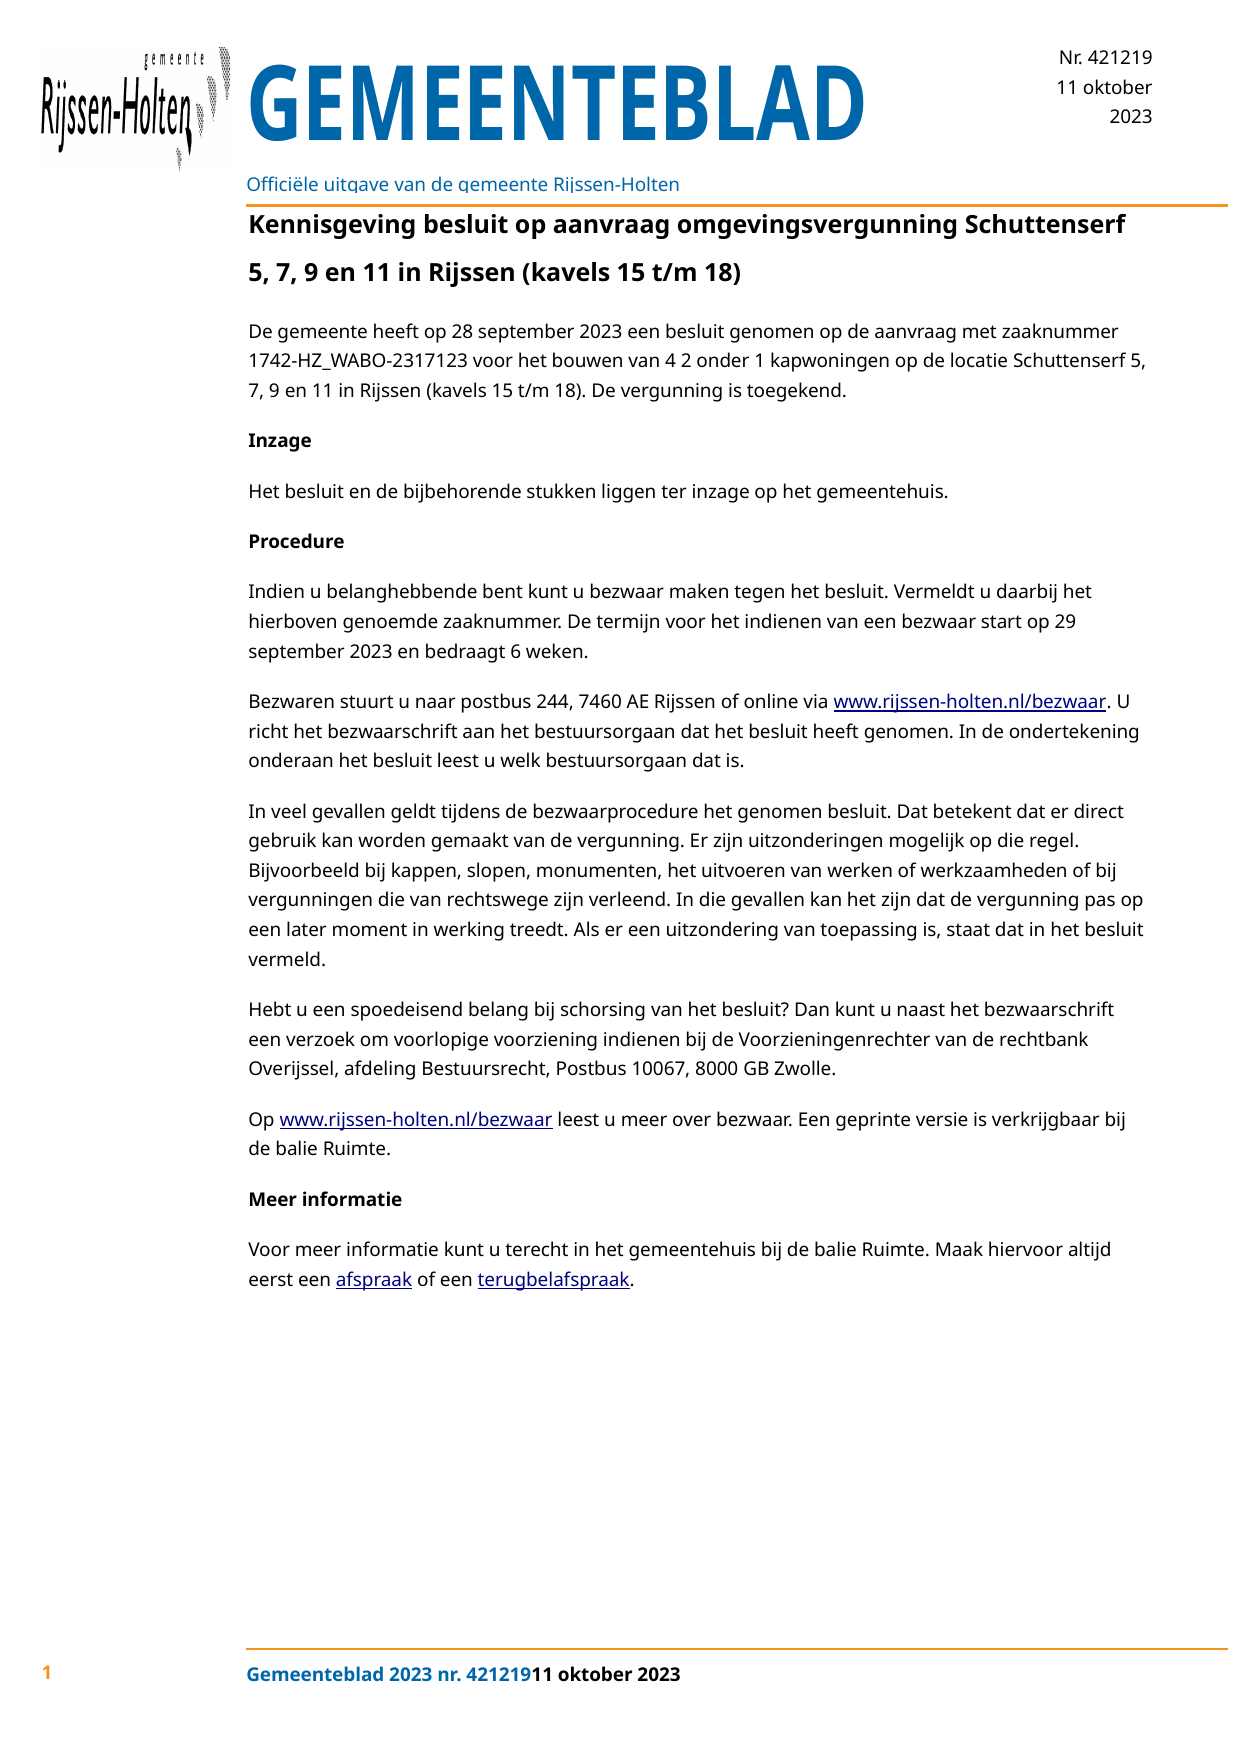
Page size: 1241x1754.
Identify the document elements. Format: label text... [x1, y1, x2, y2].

text Hebt u een spoedeisend belang bij schorsing van het besluit? Dan kunt u naast het bezwaarschrift een verzoek om voorlopige voorziening indienen bij de Voorzieningenrechter van de rechtbank Overijssel, afdeling Bestuursrecht, Postbus 10067, 8000 GB Zwolle. [248, 996, 1152, 1081]
text Inzage [248, 427, 1152, 453]
text Voor meer informatie kunt u terecht in het gemeentehuis bij de balie Ruimte. Maak hiervoor altijd eerst een afspraak of een terugbelafspraak. [248, 1236, 1152, 1292]
text Indien u belanghebbende bent kunt u bezwaar maken tegen het besluit. Vermeldt u daarbij het hierboven genoemde zaaknummer. De termijn voor het indienen van een bezwaar start op 29 september 2023 en bedraagt 6 weken. [248, 579, 1152, 664]
text Kennisgeving besluit op aanvraag omgevingsvergunning Schuttenserf 5, 7, 9 en 11 in Rijssen (kavels 15 t/m 18) [248, 207, 1152, 288]
text Het besluit en de bijbehorende stukken liggen ter inzage op het gemeentehuis. [248, 478, 1152, 504]
text Meer informatie [248, 1186, 1152, 1212]
text De gemeente heeft op 28 september 2023 een besluit genomen op de aanvraag met zaaknummer 1742-HZ_WABO-2317123 voor het bouwen van 4 2 onder 1 kapwoningen op de locatie Schuttenserf 5, 7, 9 en 11 in Rijssen (kavels 15 t/m 18). De vergunning is toegekend. [248, 318, 1152, 403]
picture [41, 47, 231, 172]
text Procedure [248, 528, 1152, 554]
text Op www.rijssen-holten.nl/bezwaar leest u meer over bezwaar. Een geprinte versie is verkrijgbaar bij de balie Ruimte. [248, 1106, 1152, 1161]
text Bezwaren stuurt u naar postbus 244, 7460 AE Rijssen of online via www.rijssen-holten.nl/bezwaar. U richt het bezwaarschrift aan het bestuursorgaan dat het besluit heeft genomen. In de ondertekening onderaan het besluit leest u welk bestuursorgaan dat is. [248, 688, 1152, 773]
text In veel gevallen geldt tijdens de bezwaarprocedure het genomen besluit. Dat betekent dat er direct gebruik kan worden gemaakt van de vergunning. Er zijn uitzonderingen mogelijk op die regel. Bijvoorbeeld bij kappen, slopen, monumenten, het uitvoeren van werken of werkzaamheden of bij vergunningen die van rechtswege zijn verleend. In die gevallen kan het zijn dat de vergunning pas op een later moment in werking treedt. Als er een uitzondering van toepassing is, staat dat in het besluit vermeld. [248, 798, 1152, 972]
